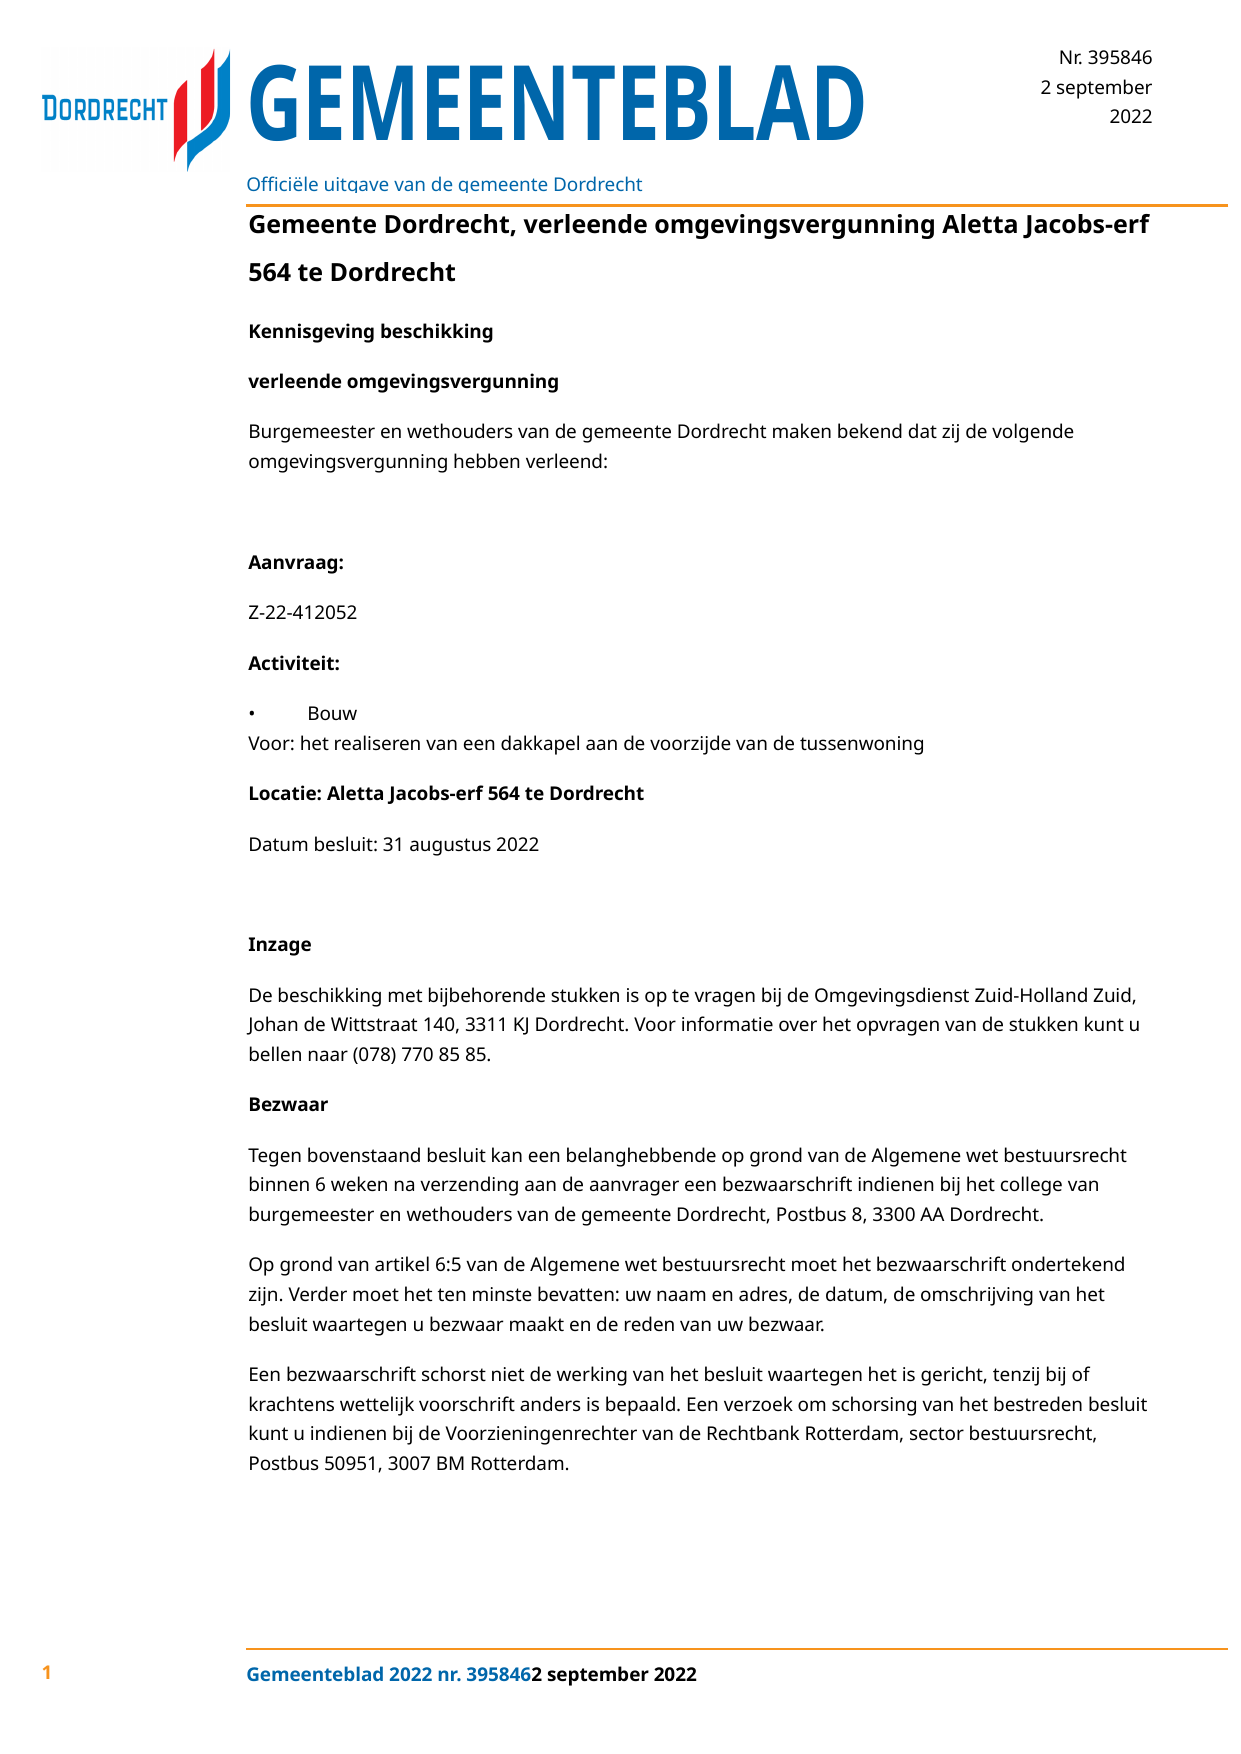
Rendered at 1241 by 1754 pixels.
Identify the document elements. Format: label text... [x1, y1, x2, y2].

text verleende omgevingsvergunning [248, 368, 1152, 394]
text De beschikking met bijbehorende stukken is op te vragen bij de Omgevingsdienst Zuid-Holland Zuid, Johan de Wittstraat 140, 3311 KJ Dordrecht. Voor informatie over het opvragen van de stukken kunt u bellen naar (078) 770 85 85. [248, 982, 1152, 1067]
text Bezwaar [248, 1092, 1152, 1117]
text Datum besluit: 31 augustus 2022 [248, 831, 1152, 857]
text Activiteit: [248, 650, 1152, 676]
text Burgemeester en wethouders van de gemeente Dordrecht maken bekend dat zij de volgende omgevingsvergunning hebben verleend: [248, 419, 1152, 474]
text Inzage [248, 932, 1152, 957]
text Op grond van artikel 6:5 van de Algemene wet bestuursrecht moet het bezwaarschrift ondertekend zijn. Verder moet het ten minste bevatten: uw naam en adres, de datum, de omschrijving van het besluit waartegen u bezwaar maakt en de reden van uw bezwaar. [248, 1252, 1152, 1337]
text Kennisgeving beschikking [248, 318, 1152, 344]
text Aanvraag: [248, 549, 1152, 575]
text Een bezwaarschrift schorst niet de werking van het besluit waartegen het is gericht, tenzij bij of krachtens wettelijk voorschrift anders is bepaald. Een verzoek om schorsing van het bestreden besluit kunt u indienen bij de Voorzieningenrechter van de Rechtbank Rotterdam, sector bestuursrecht, Postbus 50951, 3007 BM Rotterdam. [248, 1361, 1152, 1476]
list Bouw [248, 700, 1152, 726]
text Z-22-412052 [248, 599, 1152, 625]
text Voor: het realiseren van een dakkapel aan de voorzijde van de tussenwoning [248, 730, 1152, 756]
picture [41, 47, 231, 172]
text Locatie: Aletta Jacobs-erf 564 te Dordrecht [248, 780, 1152, 806]
text Gemeente Dordrecht, verleende omgevingsvergunning Aletta Jacobs-erf 564 te Dordrecht [248, 207, 1152, 288]
text Tegen bovenstaand besluit kan een belanghebbende op grond van de Algemene wet bestuursrecht binnen 6 weken na verzending aan de aanvrager een bezwaarschrift indienen bij het college van burgemeester en wethouders van de gemeente Dordrecht, Postbus 8, 3300 AA Dordrecht. [248, 1142, 1152, 1227]
